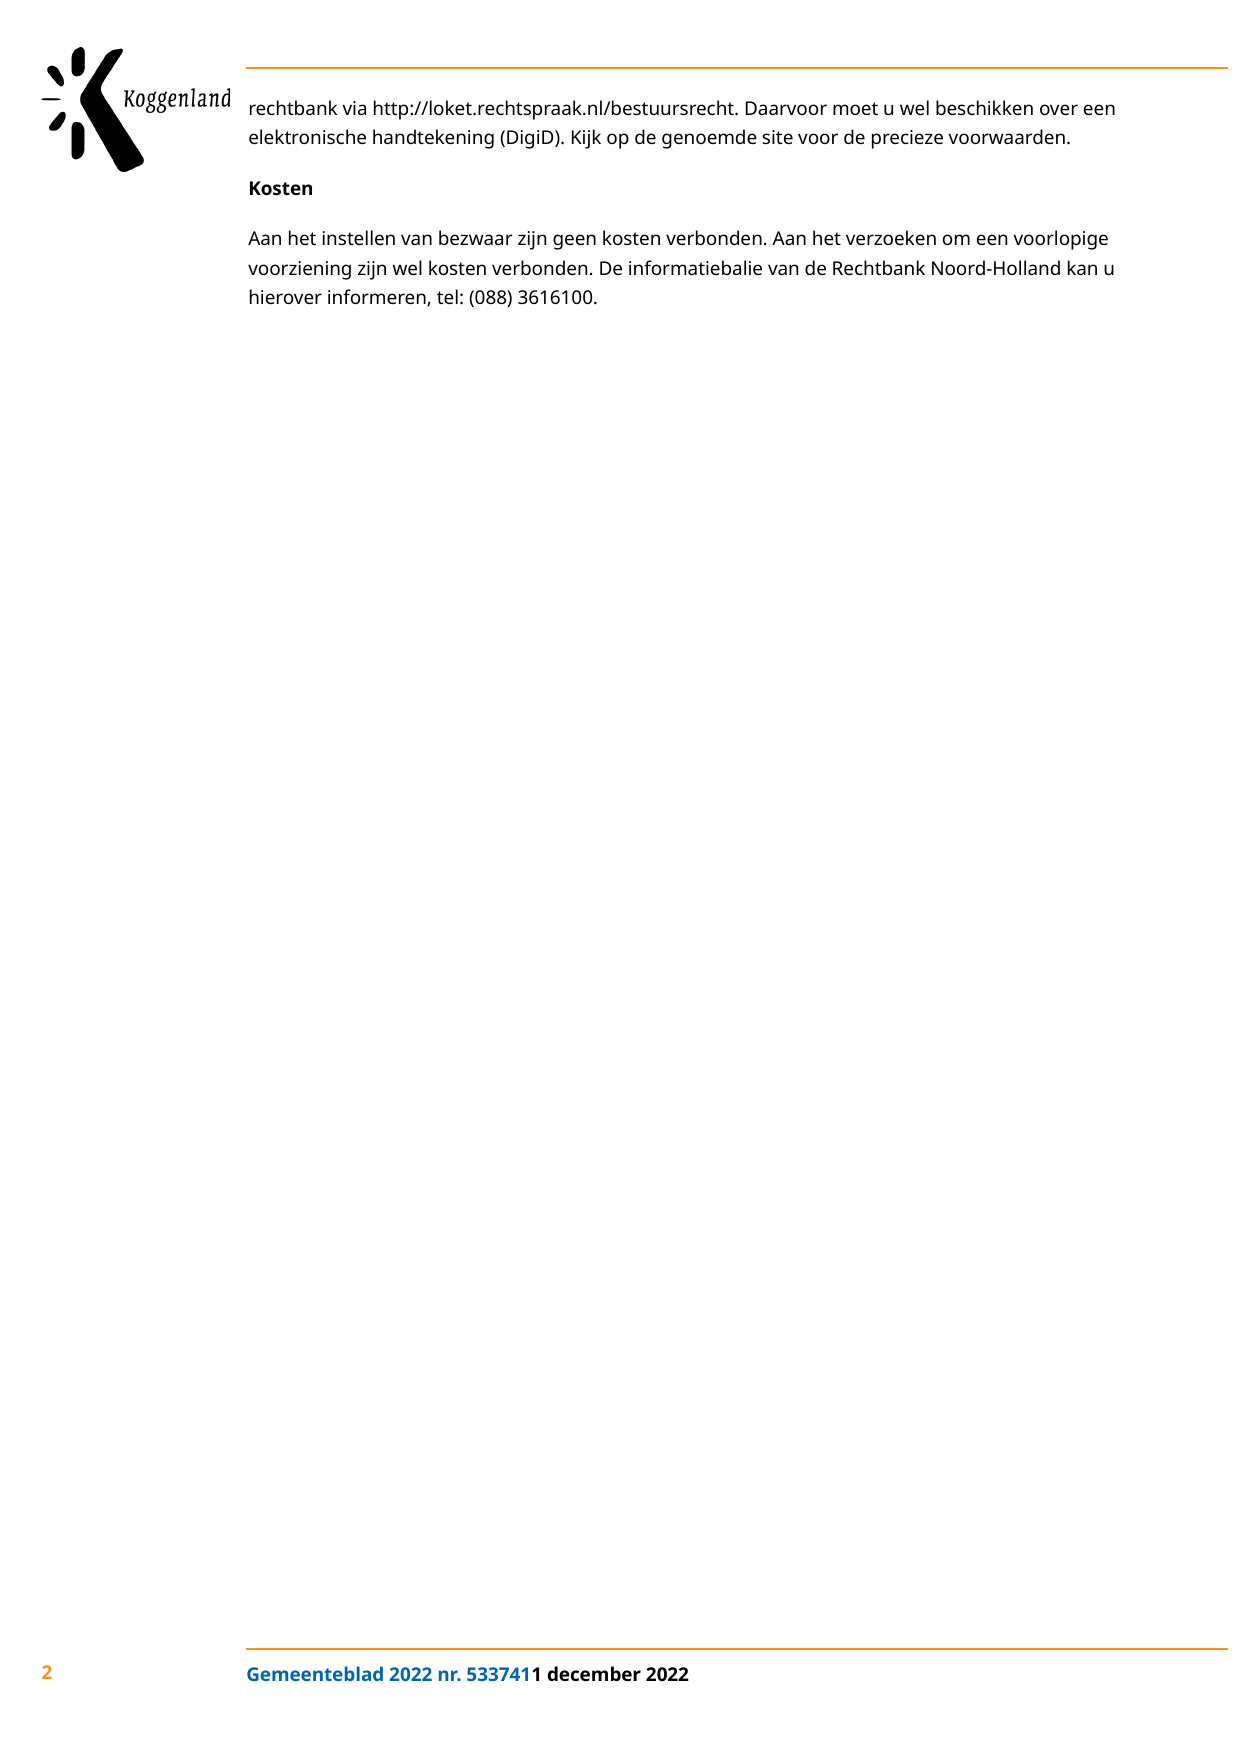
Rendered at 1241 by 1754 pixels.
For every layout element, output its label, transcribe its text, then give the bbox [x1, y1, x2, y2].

text rechtbank via http://loket.rechtspraak.nl/bestuursrecht. Daarvoor moet u wel beschikken over een elektronische handtekening (DigiD). Kijk op de genoemde site voor de precieze voorwaarden. [248, 95, 1152, 150]
text Aan het instellen van bezwaar zijn geen kosten verbonden. Aan het verzoeken om een voorlopige voorziening zijn wel kosten verbonden. De informatiebalie van de Rechtbank Noord-Holland kan u hierover informeren, tel: (088) 3616100. [248, 225, 1152, 310]
text Kosten [248, 175, 1152, 201]
picture [41, 47, 231, 172]
